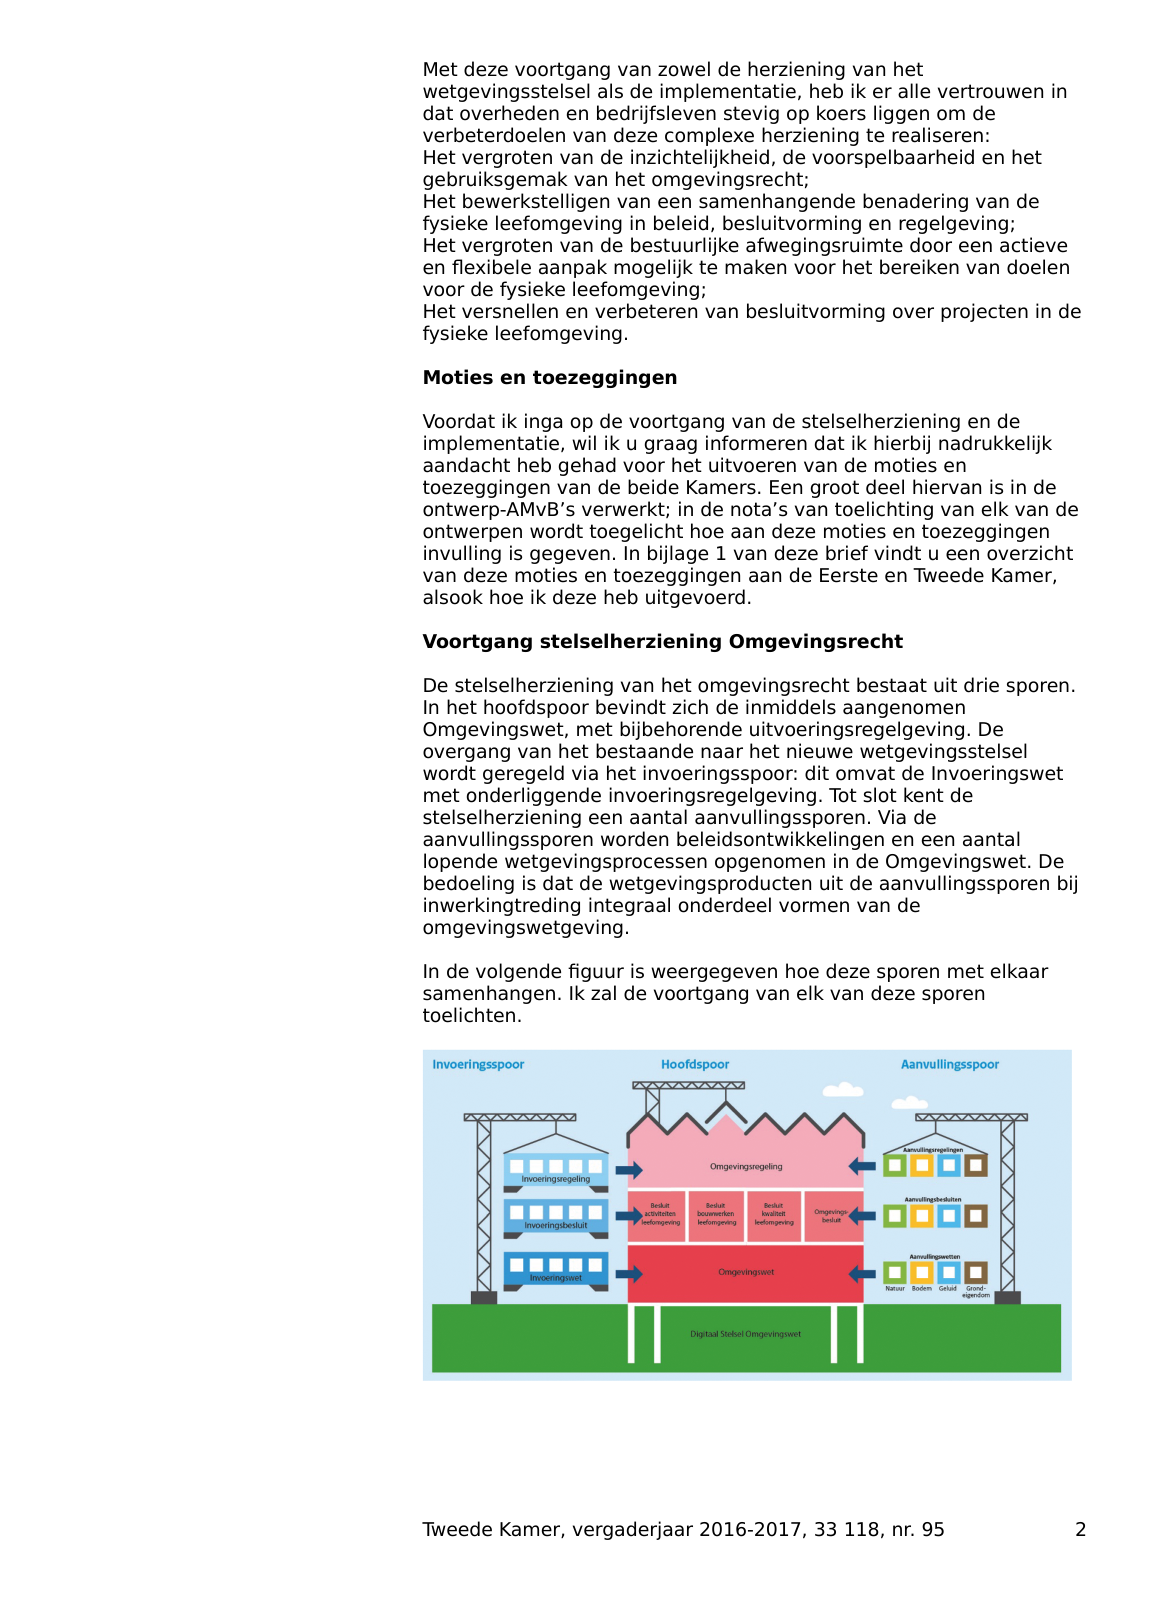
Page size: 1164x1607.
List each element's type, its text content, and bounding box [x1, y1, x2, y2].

text Het vergroten van de inzichtelijkheid, de voorspelbaarheid en het gebruiksgemak van het omgevingsrecht; [422, 147, 1087, 191]
text In de volgende figuur is weergegeven hoe deze sporen met elkaar samenhangen. Ik zal de voortgang van elk van deze sporen toelichten. [422, 961, 1087, 1027]
text Voordat ik inga op de voortgang van de stelselherziening en de implementatie, wil ik u graag informeren dat ik hierbij nadrukkelijk aandacht heb gehad voor het uitvoeren van de moties en toezeggingen van de beide Kamers. Een groot deel hiervan is in de ontwerp-AMvB’s verwerkt; in de nota’s van toelichting van elk van de ontwerpen wordt toegelicht hoe aan deze moties en toezeggingen invulling is gegeven. In bijlage 1 van deze brief vindt u een overzicht van deze moties en toezeggingen aan de Eerste en Tweede Kamer, alsook hoe ik deze heb uitgevoerd. [422, 411, 1087, 609]
text De stelselherziening van het omgevingsrecht bestaat uit drie sporen. In het hoofdspoor bevindt zich de inmiddels aangenomen Omgevingswet, met bijbehorende uitvoeringsregelgeving. De overgang van het bestaande naar het nieuwe wetgevingsstelsel wordt geregeld via het invoeringsspoor: dit omvat de Invoeringswet met onderliggende invoeringsregelgeving. Tot slot kent de stelselherziening een aantal aanvullingssporen. Via de aanvullingssporen worden beleidsontwikkelingen en een aantal lopende wetgevingsprocessen opgenomen in de Omgevingswet. De bedoeling is dat de wetgevingsproducten uit de aanvullingssporen bij inwerkingtreding integraal onderdeel vormen van de omgevingswetgeving. [422, 675, 1087, 939]
subtitle Voortgang stelselherziening Omgevingsrecht [422, 631, 1087, 653]
text Met deze voortgang van zowel de herziening van het wetgevingsstelsel als de implementatie, heb ik er alle vertrouwen in dat overheden en bedrijfsleven stevig op koers liggen om de verbeterdoelen van deze complexe herziening te realiseren: [422, 59, 1087, 147]
text Het versnellen en verbeteren van besluitvorming over projecten in de fysieke leefomgeving. [422, 301, 1087, 345]
subtitle Moties en toezeggingen [422, 367, 1087, 389]
picture [422, 1049, 1072, 1381]
text Het bewerkstelligen van een samenhangende benadering van de fysieke leefomgeving in beleid, besluitvorming en regelgeving; [422, 191, 1087, 235]
text Het vergroten van de bestuurlijke afwegingsruimte door een actieve en flexibele aanpak mogelijk te maken voor het bereiken van doelen voor de fysieke leefomgeving; [422, 235, 1087, 301]
